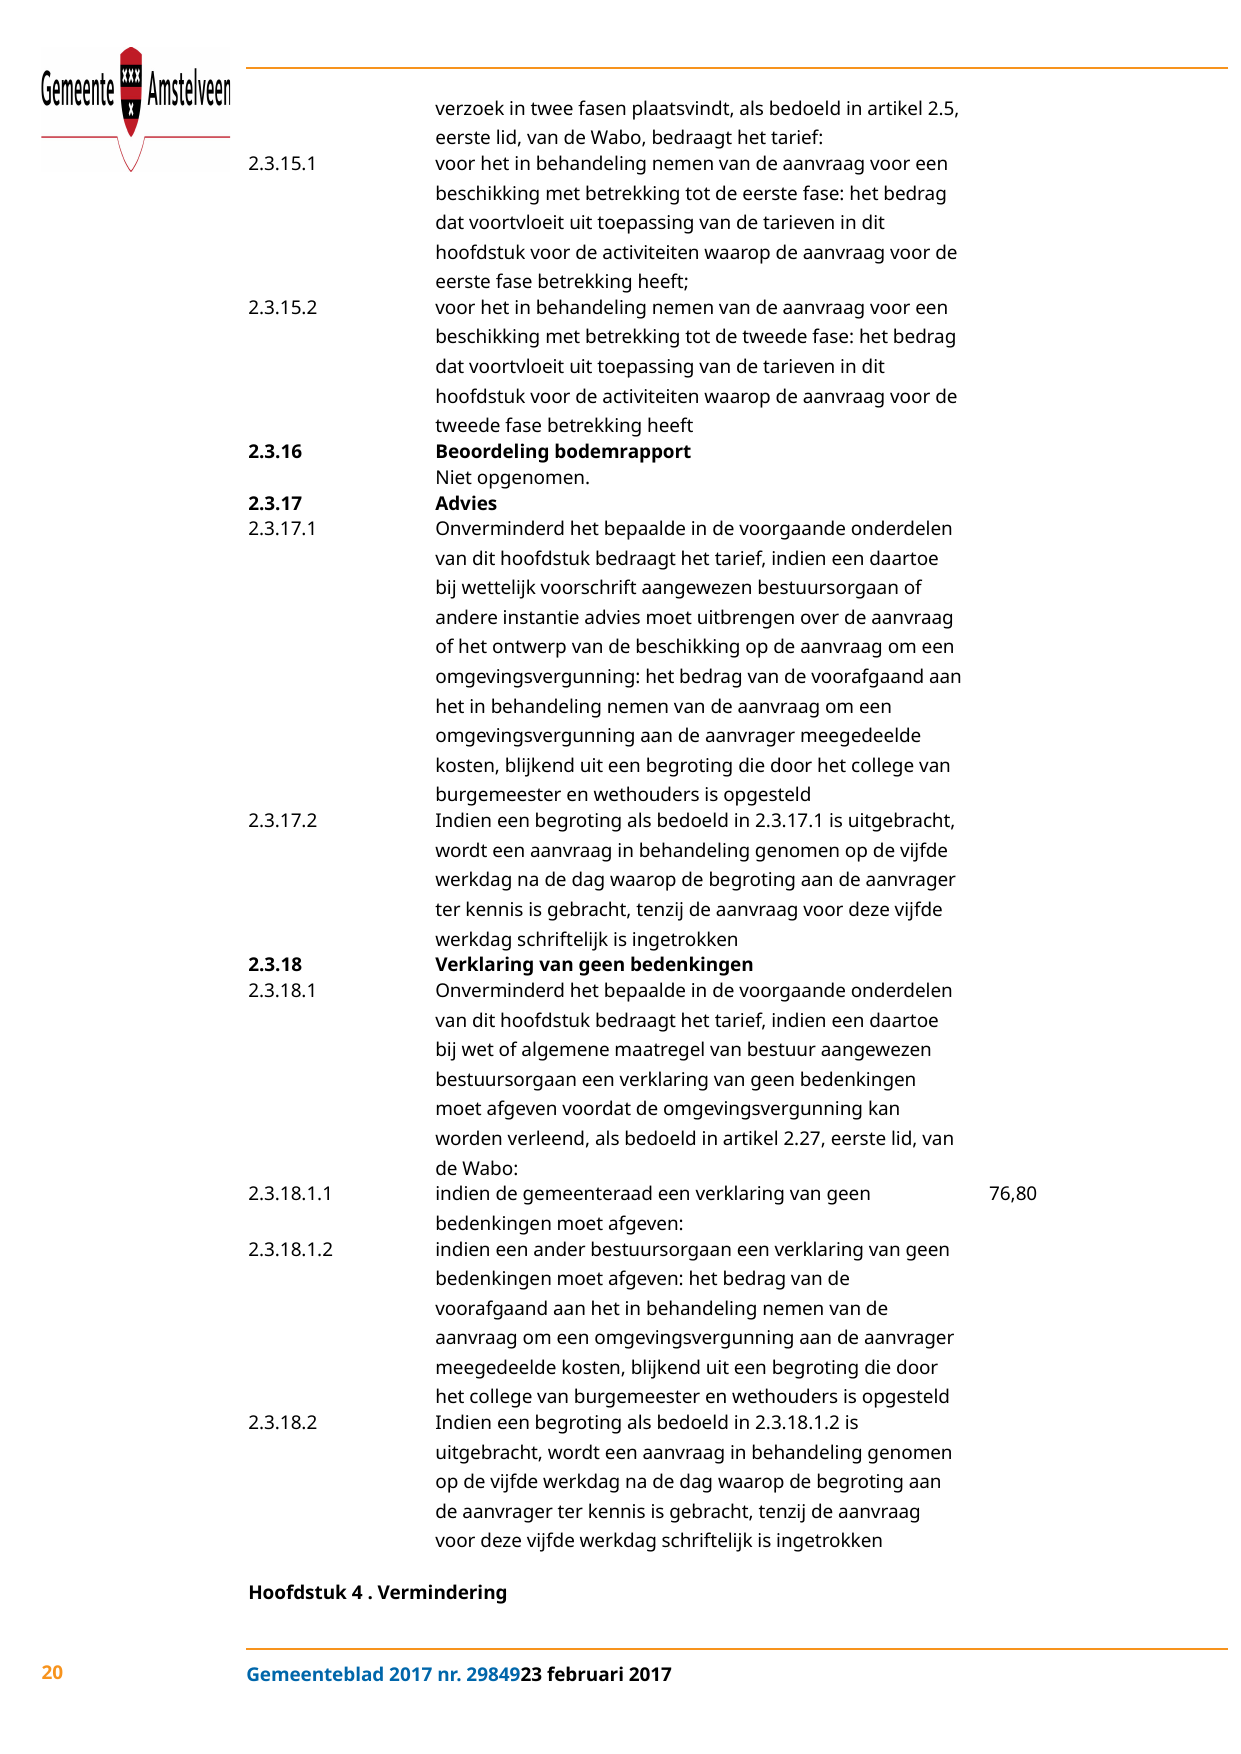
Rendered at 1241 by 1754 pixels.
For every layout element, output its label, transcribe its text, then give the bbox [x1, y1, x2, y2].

table_cell [964, 977, 1152, 1180]
table_cell Advies [435, 490, 964, 515]
table_cell 2.3.18.1.2 [248, 1236, 435, 1409]
table_cell 76,80 [964, 1180, 1152, 1236]
table_cell [964, 951, 1152, 977]
table_cell Indien een begroting als bedoeld in 2.3.18.1.2 is uitgebracht, wordt een aanvraag in behandeling genomen op de vijfde werkdag na de dag waarop de begroting aan de aanvrager ter kennis is gebracht, tenzij de aanvraag voor deze vijfde werkdag schriftelijk is ingetrokken [435, 1409, 964, 1553]
table_cell Indien een begroting als bedoeld in 2.3.17.1 is uitgebracht, wordt een aanvraag in behandeling genomen op de vijfde werkdag na de dag waarop de begroting aan de aanvrager ter kennis is gebracht, tenzij de aanvraag voor deze vijfde werkdag schriftelijk is ingetrokken [435, 808, 964, 951]
table_cell indien een ander bestuursorgaan een verklaring van geen bedenkingen moet afgeven: het bedrag van de voorafgaand aan het in behandeling nemen van de aanvraag om een omgevingsvergunning aan de aanvrager meegedeelde kosten, blijkend uit een begroting die door het college van burgemeester en wethouders is opgesteld [435, 1236, 964, 1409]
table_cell 2.3.17.1 [248, 515, 435, 807]
table_cell [964, 464, 1152, 490]
table_cell 2.3.15.1 [248, 150, 435, 294]
table_cell [964, 808, 1152, 951]
table_cell indien de gemeenteraad een verklaring van geen bedenkingen moet afgeven: [435, 1180, 964, 1236]
table_cell verzoek in twee fasen plaatsvindt, als bedoeld in artikel 2.5, eerste lid, van de Wabo, bedraagt het tarief: [435, 95, 964, 150]
table_cell 2.3.16 [248, 438, 435, 464]
table_cell Niet opgenomen. [435, 464, 964, 490]
table_cell Verklaring van geen bedenkingen [435, 951, 964, 977]
picture [41, 47, 231, 172]
table_cell [964, 294, 1152, 438]
table_cell [964, 95, 1152, 150]
table_cell [964, 1236, 1152, 1409]
table_cell 2.3.15.2 [248, 294, 435, 438]
table_cell 2.3.18 [248, 951, 435, 977]
table_cell [248, 1554, 1152, 1579]
table_cell [964, 515, 1152, 807]
table_cell Onverminderd het bepaalde in de voorgaande onderdelen van dit hoofdstuk bedraagt het tarief, indien een daartoe bij wettelijk voorschrift aangewezen bestuursorgaan of andere instantie advies moet uitbrengen over de aanvraag of het ontwerp van de beschikking op de aanvraag om een omgevingsvergunning: het bedrag van de voorafgaand aan het in behandeling nemen van de aanvraag om een omgevingsvergunning aan de aanvrager meegedeelde kosten, blijkend uit een begroting die door het college van burgemeester en wethouders is opgesteld [435, 515, 964, 807]
table_cell 2.3.17.2 [248, 808, 435, 951]
table_cell [248, 95, 435, 150]
table_cell [964, 490, 1152, 515]
table_cell voor het in behandeling nemen van de aanvraag voor een beschikking met betrekking tot de tweede fase: het bedrag dat voortvloeit uit toepassing van de tarieven in dit hoofdstuk voor de activiteiten waarop de aanvraag voor de tweede fase betrekking heeft [435, 294, 964, 438]
table_cell voor het in behandeling nemen van de aanvraag voor een beschikking met betrekking tot de eerste fase: het bedrag dat voortvloeit uit toepassing van de tarieven in dit hoofdstuk voor de activiteiten waarop de aanvraag voor de eerste fase betrekking heeft; [435, 150, 964, 294]
table_cell Hoofdstuk 4 . Vermindering [248, 1579, 1152, 1605]
table_cell [964, 438, 1152, 464]
table_cell [964, 150, 1152, 294]
table_cell Onverminderd het bepaalde in de voorgaande onderdelen van dit hoofdstuk bedraagt het tarief, indien een daartoe bij wet of algemene maatregel van bestuur aangewezen bestuursorgaan een verklaring van geen bedenkingen moet afgeven voordat de omgevingsvergunning kan worden verleend, als bedoeld in artikel 2.27, eerste lid, van de Wabo: [435, 977, 964, 1180]
table_cell 2.3.18.2 [248, 1409, 435, 1553]
table_cell [248, 464, 435, 490]
table_cell Beoordeling bodemrapport [435, 438, 964, 464]
table_cell [964, 1409, 1152, 1553]
table_cell 2.3.17 [248, 490, 435, 515]
table_cell 2.3.18.1 [248, 977, 435, 1180]
table_cell 2.3.18.1.1 [248, 1180, 435, 1236]
